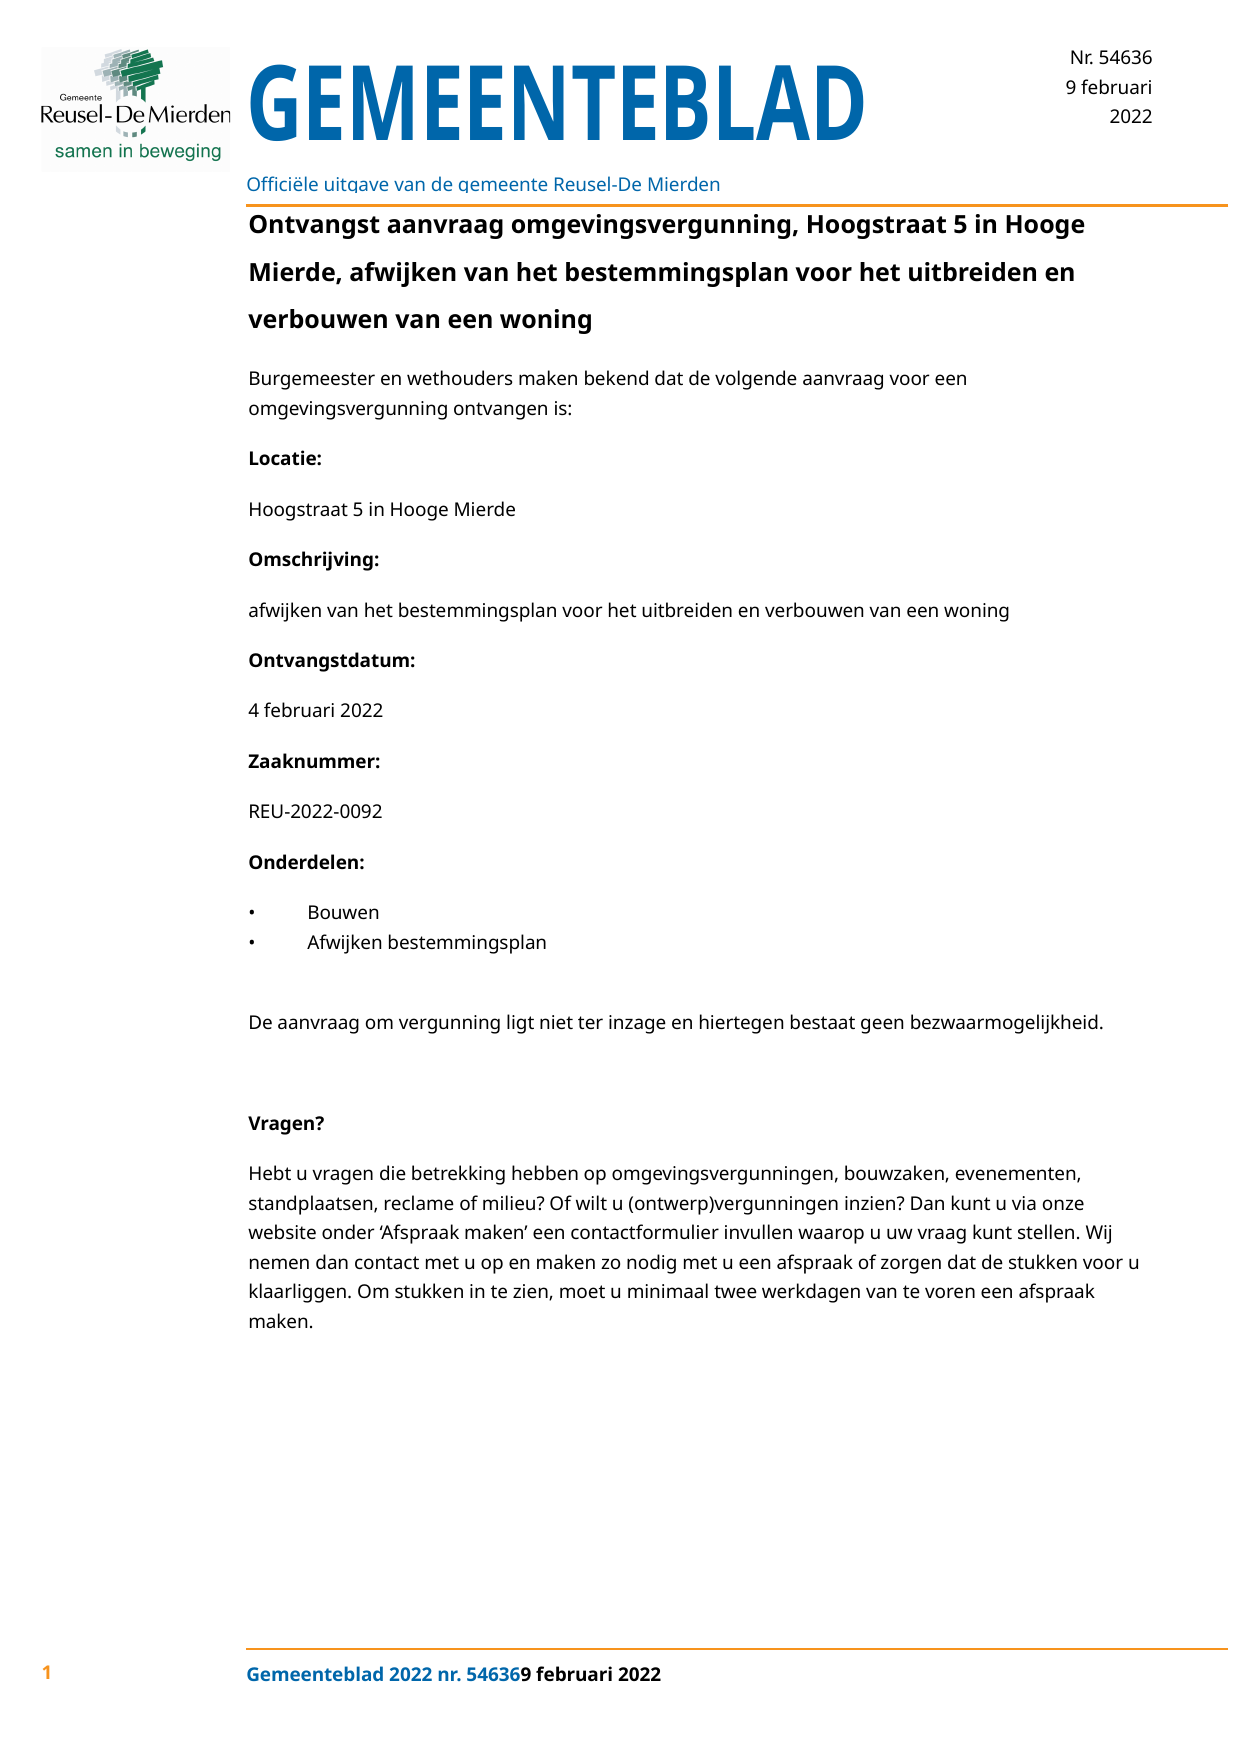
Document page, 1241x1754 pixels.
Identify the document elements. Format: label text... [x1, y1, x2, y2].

text Zaaknummer: [248, 748, 1152, 774]
text Locatie: [248, 446, 1152, 471]
text Onderdelen: [248, 849, 1152, 874]
text 4 februari 2022 [248, 698, 1152, 723]
text Hoogstraat 5 in Hooge Mierde [248, 496, 1152, 522]
text Omschrijving: [248, 546, 1152, 572]
picture [41, 47, 231, 172]
text afwijken van het bestemmingsplan voor het uitbreiden en verbouwen van een woning [248, 597, 1152, 622]
text De aanvraag om vergunning ligt niet ter inzage en hiertegen bestaat geen bezwaarmogelijkheid. [248, 1009, 1152, 1034]
text Burgemeester en wethouders maken bekend dat de volgende aanvraag voor een omgevingsvergunning ontvangen is: [248, 366, 1152, 421]
list Afwijken bestemmingsplan [248, 929, 1152, 954]
list Bouwen [248, 899, 1152, 925]
text REU-2022-0092 [248, 798, 1152, 824]
text Vragen? [248, 1110, 1152, 1135]
text Ontvangst aanvraag omgevingsvergunning, Hoogstraat 5 in Hooge Mierde, afwijken van het bestemmingsplan voor het uitbreiden en verbouwen van een woning [248, 207, 1152, 336]
text Ontvangstdatum: [248, 647, 1152, 673]
text Hebt u vragen die betrekking hebben op omgevingsvergunningen, bouwzaken, evenementen, standplaatsen, reclame of milieu? Of wilt u (ontwerp)vergunningen inzien? Dan kunt u via onze website onder ‘Afspraak maken’ een contactformulier invullen waarop u uw vraag kunt stellen. Wij nemen dan contact met u op en maken zo nodig met u een afspraak of zorgen dat de stukken voor u klaarliggen. Om stukken in te zien, moet u minimaal twee werkdagen van te voren een afspraak maken. [248, 1160, 1152, 1334]
